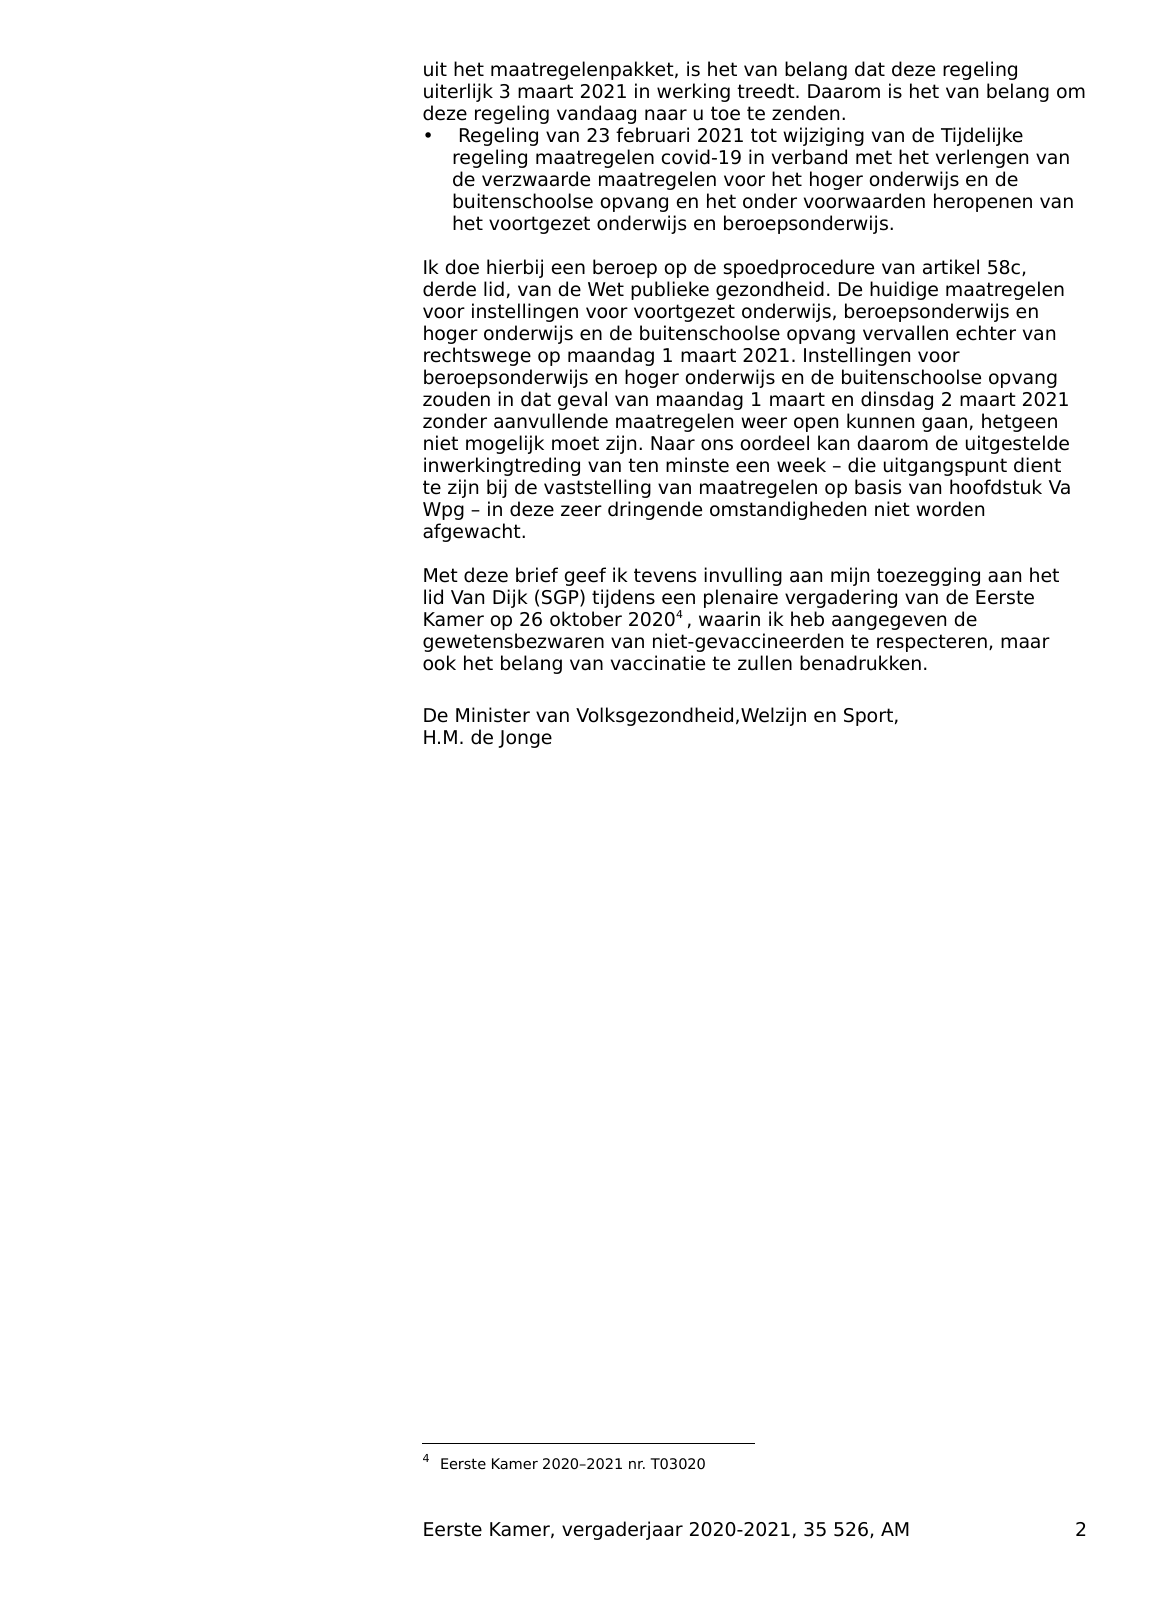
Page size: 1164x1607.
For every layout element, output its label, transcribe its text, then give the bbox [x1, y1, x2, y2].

text De Minister van Volksgezondheid,Welzijn en Sport, H.M. de Jonge [422, 705, 1087, 749]
text • Regeling van 23 februari 2021 tot wijziging van de Tijdelijke regeling maatregelen covid-19 in verband met het verlengen van de verzwaarde maatregelen voor het hoger onderwijs en de buitenschoolse opvang en het onder voorwaarden heropenen van het voortgezet onderwijs en beroepsonderwijs. [422, 125, 1087, 235]
text Ik doe hierbij een beroep op de spoedprocedure van artikel 58c, derde lid, van de Wet publieke gezondheid. De huidige maatregelen voor instellingen voor voortgezet onderwijs, beroepsonderwijs en hoger onderwijs en de buitenschoolse opvang vervallen echter van rechtswege op maandag 1 maart 2021. Instellingen voor beroepsonderwijs en hoger onderwijs en de buitenschoolse opvang zouden in dat geval van maandag 1 maart en dinsdag 2 maart 2021 zonder aanvullende maatregelen weer open kunnen gaan, hetgeen niet mogelijk moet zijn. Naar ons oordeel kan daarom de uitgestelde inwerkingtreding van ten minste een week – die uitgangspunt dient te zijn bij de vaststelling van maatregelen op basis van hoofdstuk Va Wpg – in deze zeer dringende omstandigheden niet worden afgewacht. [422, 257, 1087, 543]
text Met deze brief geef ik tevens invulling aan mijn toezegging aan het lid Van Dijk (SGP) tijdens een plenaire vergadering van de Eerste Kamer op 26 oktober 2020, waarin ik heb aangegeven de gewetensbezwaren van niet-gevaccineerden te respecteren, maar ook het belang van vaccinatie te zullen benadrukken. [422, 565, 1087, 675]
text Eerste Kamer 2020–2021 nr. T03020 [422, 1452, 1087, 1474]
text uit het maatregelenpakket, is het van belang dat deze regeling uiterlijk 3 maart 2021 in werking treedt. Daarom is het van belang om deze regeling vandaag naar u toe te zenden. [422, 59, 1087, 125]
